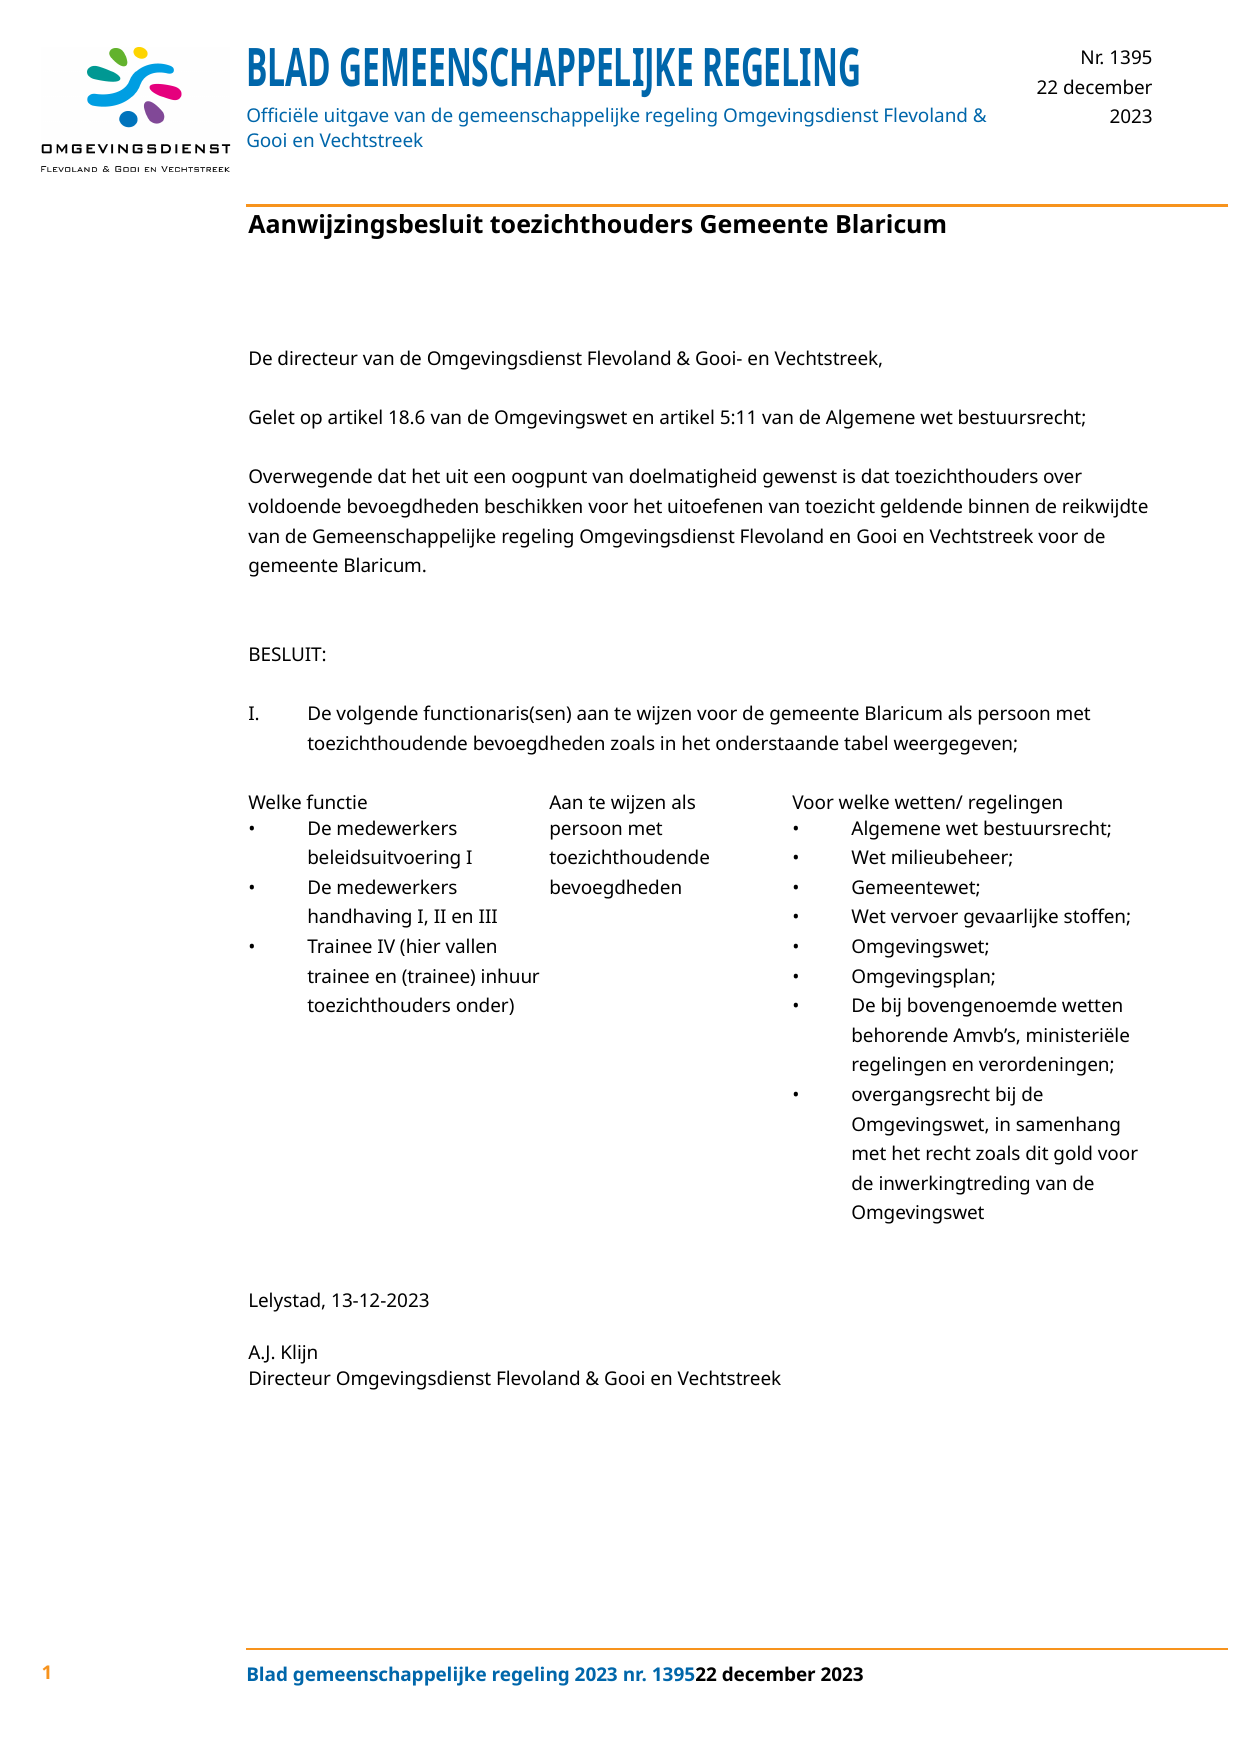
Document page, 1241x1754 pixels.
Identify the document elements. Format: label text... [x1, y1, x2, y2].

text BESLUIT: [248, 641, 1152, 667]
text Overwegende dat het uit een oogpunt van doelmatigheid gewenst is dat toezichthouders over voldoende bevoegdheden beschikken voor het uitoefenen van toezicht geldende binnen de reikwijdte van de Gemeenschappelijke regeling Omgevingsdienst Flevoland en Gooi en Vechtstreek voor de gemeente Blaricum. [248, 464, 1152, 578]
text Aanwijzingsbesluit toezichthouders Gemeente Blaricum [248, 207, 1152, 241]
table_header Voor welke wetten/ regelingen [792, 789, 1152, 815]
text Lelystad, 13-12-2023 [248, 1288, 1152, 1313]
table_header Welke functie [248, 789, 549, 815]
table_cell Algemene wet bestuursrecht; Wet milieubeheer; Gemeentewet; Wet vervoer gevaarlijke stoffen; Omgevingswet; Omgevingsplan; De bij bovengenoemde wetten behorende Amvb’s, ministeriële regelingen en verordeningen; overgangsrecht bij de Omgevingswet, in samenhang met het recht zoals dit gold voor de inwerkingtreding van de Omgevingswet [792, 815, 1152, 1255]
text Gelet op artikel 18.6 van de Omgevingswet en artikel 5:11 van de Algemene wet bestuursrecht; [248, 404, 1152, 430]
text Directeur Omgevingsdienst Flevoland & Gooi en Vechtstreek [248, 1365, 1152, 1391]
text De directeur van de Omgevingsdienst Flevoland & Gooi- en Vechtstreek, [248, 345, 1152, 371]
list De volgende functionaris(sen) aan te wijzen voor de gemeente Blaricum als persoon met toezichthoudende bevoegdheden zoals in het onderstaande tabel weergegeven; [248, 700, 1152, 756]
table_cell De medewerkers beleidsuitvoering I De medewerkers handhaving I, II en III Trainee IV (hier vallen trainee en (trainee) inhuur toezichthouders onder) [248, 815, 549, 1255]
picture [41, 47, 231, 172]
text A.J. Klijn [248, 1339, 1152, 1365]
table_cell persoon met toezichthoudende bevoegdheden [549, 815, 792, 1255]
table_header Aan te wijzen als [549, 789, 792, 815]
